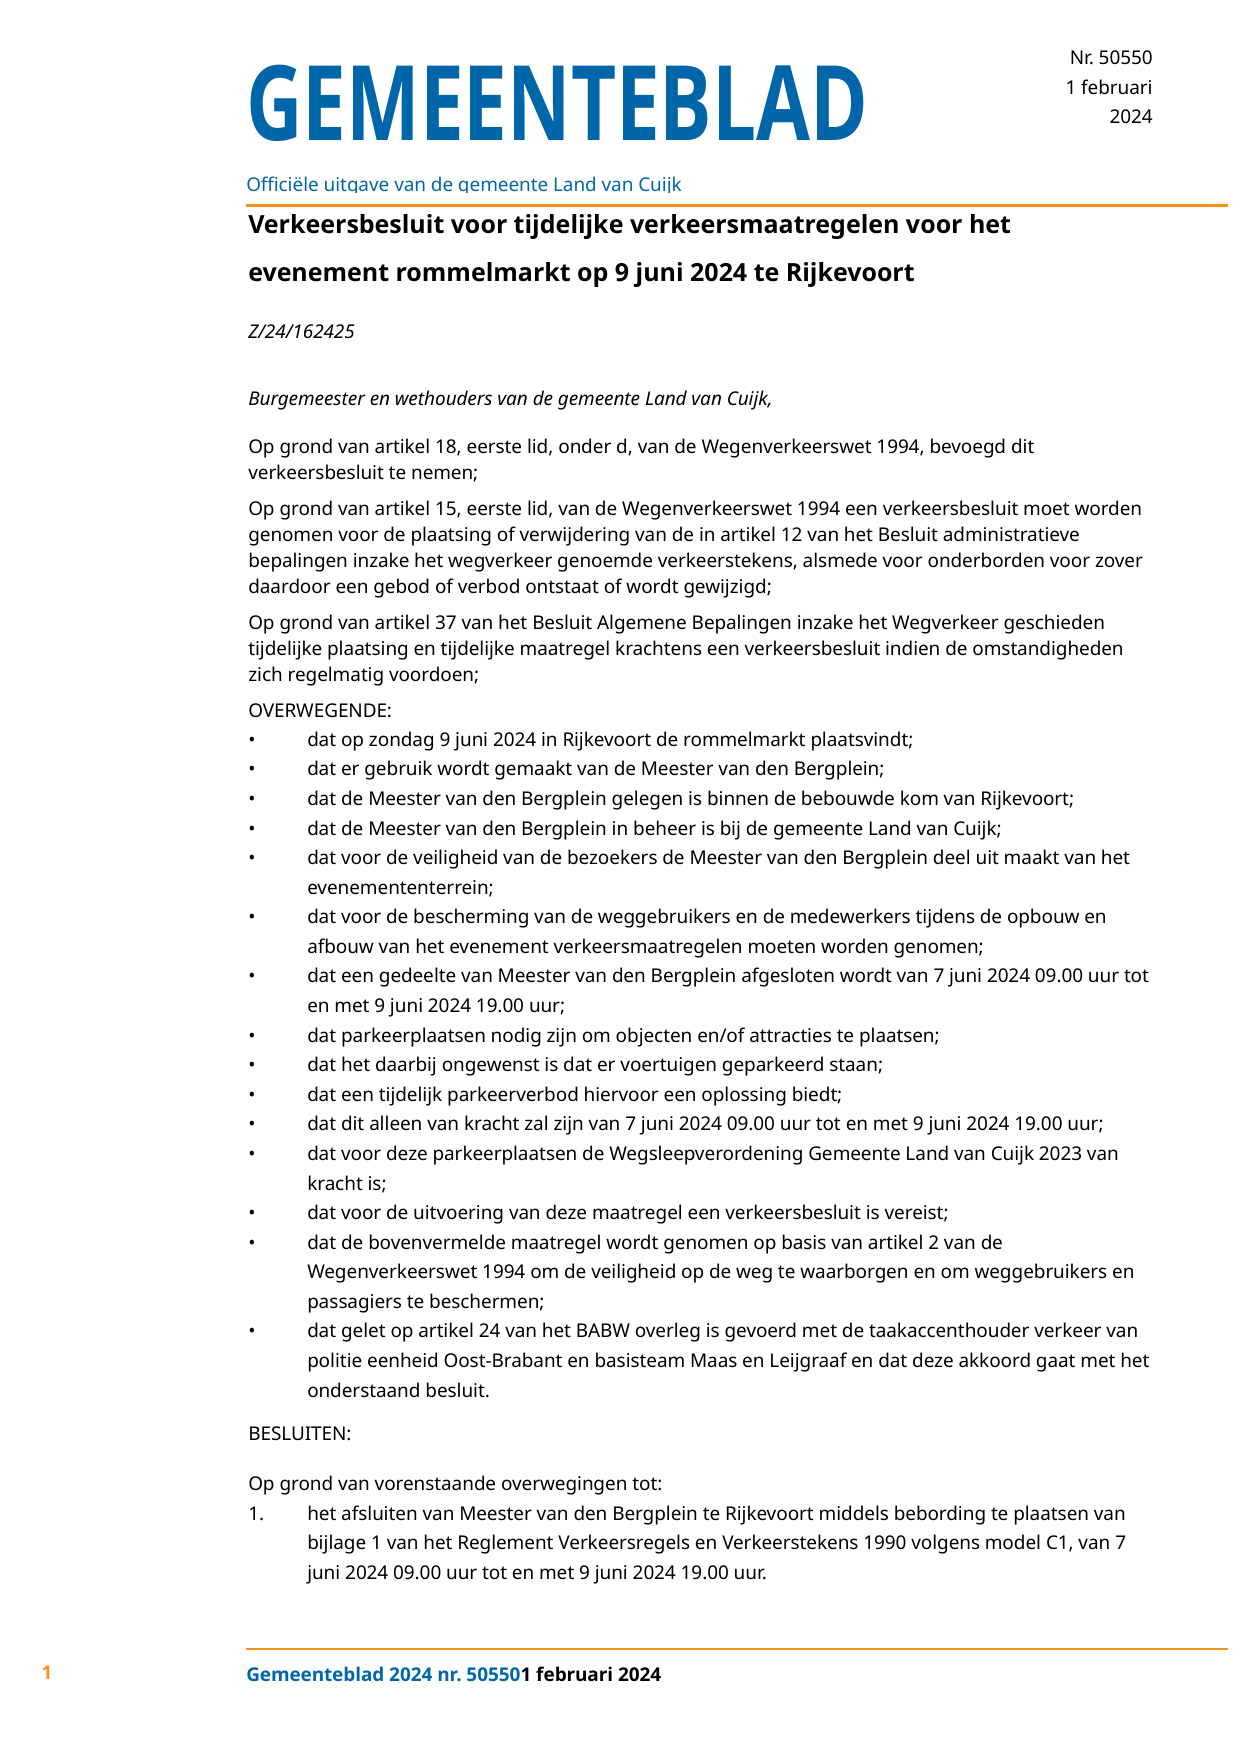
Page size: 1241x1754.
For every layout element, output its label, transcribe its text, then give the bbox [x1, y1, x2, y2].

list dat voor de uitvoering van deze maatregel een verkeersbesluit is vereist; [248, 1199, 1152, 1225]
picture [41, 47, 231, 172]
text Z/24/162425 [248, 318, 1152, 344]
text BESLUITEN: [248, 1420, 1152, 1446]
list dat er gebruik wordt gemaakt van de Meester van den Bergplein; [248, 756, 1152, 781]
text Op grond van artikel 37 van het Besluit Algemene Bepalingen inzake het Wegverkeer geschieden tijdelijke plaatsing en tijdelijke maatregel krachtens een verkeersbesluit indien de omstandigheden zich regelmatig voordoen; [248, 609, 1152, 687]
list dat gelet op artikel 24 van het BABW overleg is gevoerd met de taakaccenthouder verkeer van politie eenheid Oost-Brabant en basisteam Maas en Leijgraaf en dat deze akkoord gaat met het onderstaand besluit. [248, 1318, 1152, 1402]
list dat de bovenvermelde maatregel wordt genomen op basis van artikel 2 van de Wegenverkeerswet 1994 om de veiligheid op de weg te waarborgen en om weggebruikers en passagiers te beschermen; [248, 1229, 1152, 1314]
list dat het daarbij ongewenst is dat er voertuigen geparkeerd staan; [248, 1051, 1152, 1077]
list dat voor de veiligheid van de bezoekers de Meester van den Bergplein deel uit maakt van het evenemententerrein; [248, 844, 1152, 899]
list dat op zondag 9 juni 2024 in Rijkevoort de rommelmarkt plaatsvindt; [248, 726, 1152, 752]
list dat de Meester van den Bergplein in beheer is bij de gemeente Land van Cuijk; [248, 815, 1152, 840]
text Op grond van artikel 18, eerste lid, onder d, van de Wegenverkeerswet 1994, bevoegd dit verkeersbesluit te nemen; [248, 433, 1152, 485]
list dat een gedeelte van Meester van den Bergplein afgesloten wordt van 7 juni 2024 09.00 uur tot en met 9 juni 2024 19.00 uur; [248, 963, 1152, 1018]
list dat een tijdelijk parkeerverbod hiervoor een oplossing biedt; [248, 1081, 1152, 1107]
text Burgemeester en wethouders van de gemeente Land van Cuijk, [248, 386, 1152, 411]
list dat voor deze parkeerplaatsen de Wegsleepverordening Gemeente Land van Cuijk 2023 van kracht is; [248, 1140, 1152, 1195]
list dat parkeerplaatsen nodig zijn om objecten en/of attracties te plaatsen; [248, 1022, 1152, 1047]
list dat voor de bescherming van de weggebruikers en de medewerkers tijdens de opbouw en afbouw van het evenement verkeersmaatregelen moeten worden genomen; [248, 903, 1152, 959]
text OVERWEGENDE: [248, 698, 1152, 723]
text Verkeersbesluit voor tijdelijke verkeersmaatregelen voor het evenement rommelmarkt op 9 juni 2024 te Rijkevoort [248, 207, 1152, 288]
list dat de Meester van den Bergplein gelegen is binnen de bebouwde kom van Rijkevoort; [248, 785, 1152, 811]
text Op grond van artikel 15, eerste lid, van de Wegenverkeerswet 1994 een verkeersbesluit moet worden genomen voor de plaatsing of verwijdering van de in artikel 12 van het Besluit administratieve bepalingen inzake het wegverkeer genoemde verkeerstekens, alsmede voor onderborden voor zover daardoor een gebod of verbod ontstaat of wordt gewijzigd; [248, 496, 1152, 598]
list het afsluiten van Meester van den Bergplein te Rijkevoort middels bebording te plaatsen van bijlage 1 van het Reglement Verkeersregels en Verkeerstekens 1990 volgens model C1, van 7 juni 2024 09.00 uur tot en met 9 juni 2024 19.00 uur. [248, 1500, 1152, 1585]
text Op grond van vorenstaande overwegingen tot: [248, 1470, 1152, 1496]
list dat dit alleen van kracht zal zijn van 7 juni 2024 09.00 uur tot en met 9 juni 2024 19.00 uur; [248, 1111, 1152, 1136]
